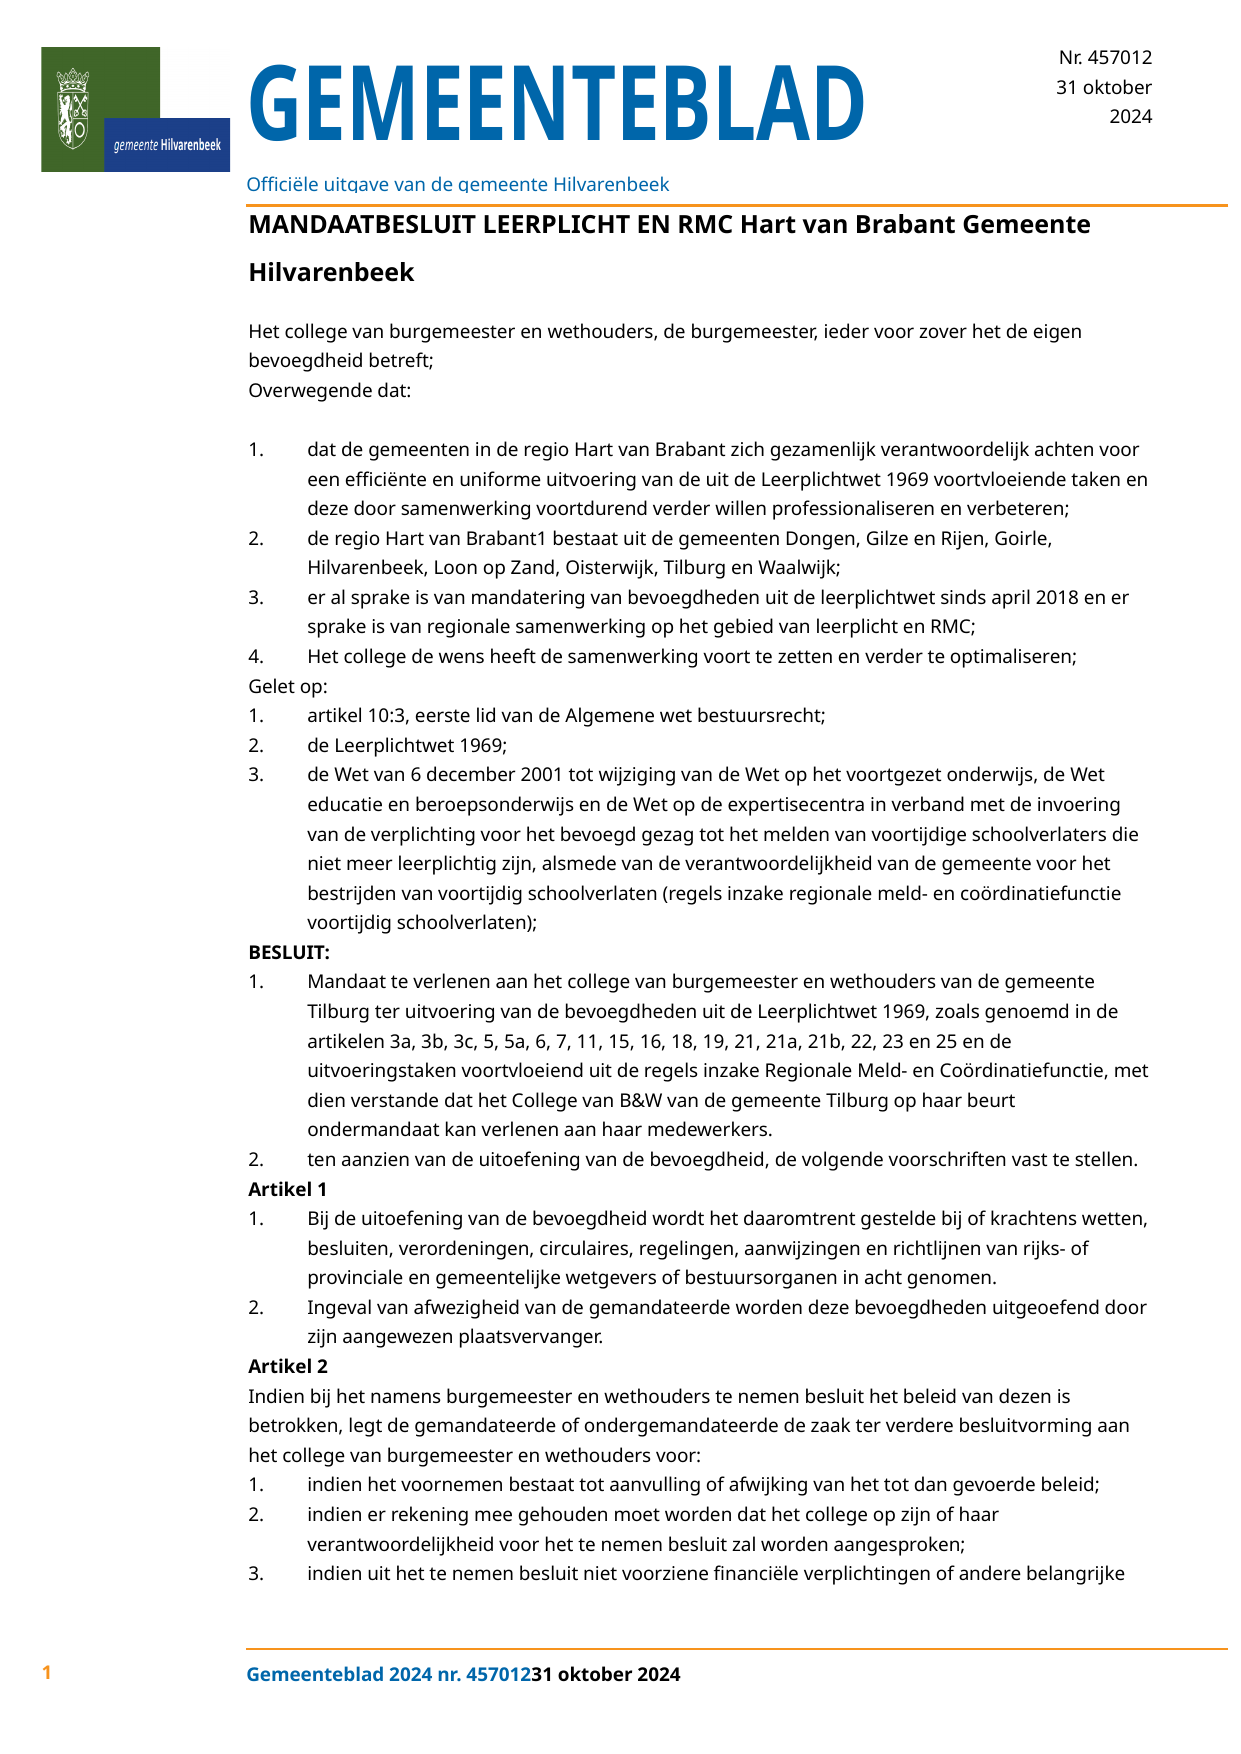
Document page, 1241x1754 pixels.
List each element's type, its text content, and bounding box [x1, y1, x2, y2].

list dat de gemeenten in de regio Hart van Brabant zich gezamenlijk verantwoordelijk achten voor een efficiënte en uniforme uitvoering van de uit de Leerplichtwet 1969 voortvloeiende taken en deze door samenwerking voortdurend verder willen professionaliseren en verbeteren; [248, 436, 1152, 521]
list de regio Hart van Brabant1 bestaat uit de gemeenten Dongen, Gilze en Rijen, Goirle, Hilvarenbeek, Loon op Zand, Oisterwijk, Tilburg en Waalwijk; [248, 525, 1152, 580]
text MANDAATBESLUIT LEERPLICHT EN RMC Hart van Brabant Gemeente Hilvarenbeek [248, 207, 1152, 288]
list artikel 10:3, eerste lid van de Algemene wet bestuursrecht; [248, 702, 1152, 728]
list er al sprake is van mandatering van bevoegdheden uit de leerplichtwet sinds april 2018 en er sprake is van regionale samenwerking op het gebied van leerplicht en RMC; [248, 584, 1152, 639]
list Bij de uitoefening van de bevoegdheid wordt het daaromtrent gestelde bij of krachtens wetten, besluiten, verordeningen, circulaires, regelingen, aanwijzingen en richtlijnen van rijks- of provinciale en gemeentelijke wetgevers of bestuursorganen in acht genomen. [248, 1205, 1152, 1290]
list indien uit het te nemen besluit niet voorziene financiële verplichtingen of andere belangrijke [248, 1560, 1152, 1586]
text Gelet op: [248, 673, 1152, 699]
text Artikel 1 [248, 1176, 1152, 1202]
text Indien bij het namens burgemeester en wethouders te nemen besluit het beleid van dezen is betrokken, legt de gemandateerde of ondergemandateerde de zaak ter verdere besluitvorming aan het college van burgemeester en wethouders voor: [248, 1383, 1152, 1468]
list de Wet van 6 december 2001 tot wijziging van de Wet op het voortgezet onderwijs, de Wet educatie en beroepsonderwijs en de Wet op de expertisecentra in verband met de invoering van de verplichting voor het bevoegd gezag tot het melden van voortijdige schoolverlaters die niet meer leerplichtig zijn, alsmede van de verantwoordelijkheid van de gemeente voor het bestrijden van voortijdig schoolverlaten (regels inzake regionale meld- en coördinatiefunctie voortijdig schoolverlaten); [248, 762, 1152, 935]
list ten aanzien van de uitoefening van de bevoegdheid, de volgende voorschriften vast te stellen. [248, 1146, 1152, 1172]
list Mandaat te verlenen aan het college van burgemeester en wethouders van de gemeente Tilburg ter uitvoering van de bevoegdheden uit de Leerplichtwet 1969, zoals genoemd in de artikelen 3a, 3b, 3c, 5, 5a, 6, 7, 11, 15, 16, 18, 19, 21, 21a, 21b, 22, 23 en 25 en de uitvoeringstaken voortvloeiend uit de regels inzake Regionale Meld- en Coördinatiefunctie, met dien verstande dat het College van B&W van de gemeente Tilburg op haar beurt ondermandaat kan verlenen aan haar medewerkers. [248, 969, 1152, 1142]
list indien het voornemen bestaat tot aanvulling of afwijking van het tot dan gevoerde beleid; [248, 1472, 1152, 1497]
list Ingeval van afwezigheid van de gemandateerde worden deze bevoegdheden uitgeoefend door zijn aangewezen plaatsvervanger. [248, 1294, 1152, 1349]
text Het college van burgemeester en wethouders, de burgemeester, ieder voor zover het de eigen bevoegdheid betreft; [248, 318, 1152, 373]
list indien er rekening mee gehouden moet worden dat het college op zijn of haar verantwoordelijkheid voor het te nemen besluit zal worden aangesproken; [248, 1501, 1152, 1557]
list Het college de wens heeft de samenwerking voort te zetten en verder te optimaliseren; [248, 643, 1152, 669]
list de Leerplichtwet 1969; [248, 732, 1152, 758]
text BESLUIT: [248, 939, 1152, 965]
text Overwegende dat: [248, 377, 1152, 403]
text Artikel 2 [248, 1353, 1152, 1379]
picture [41, 47, 231, 172]
